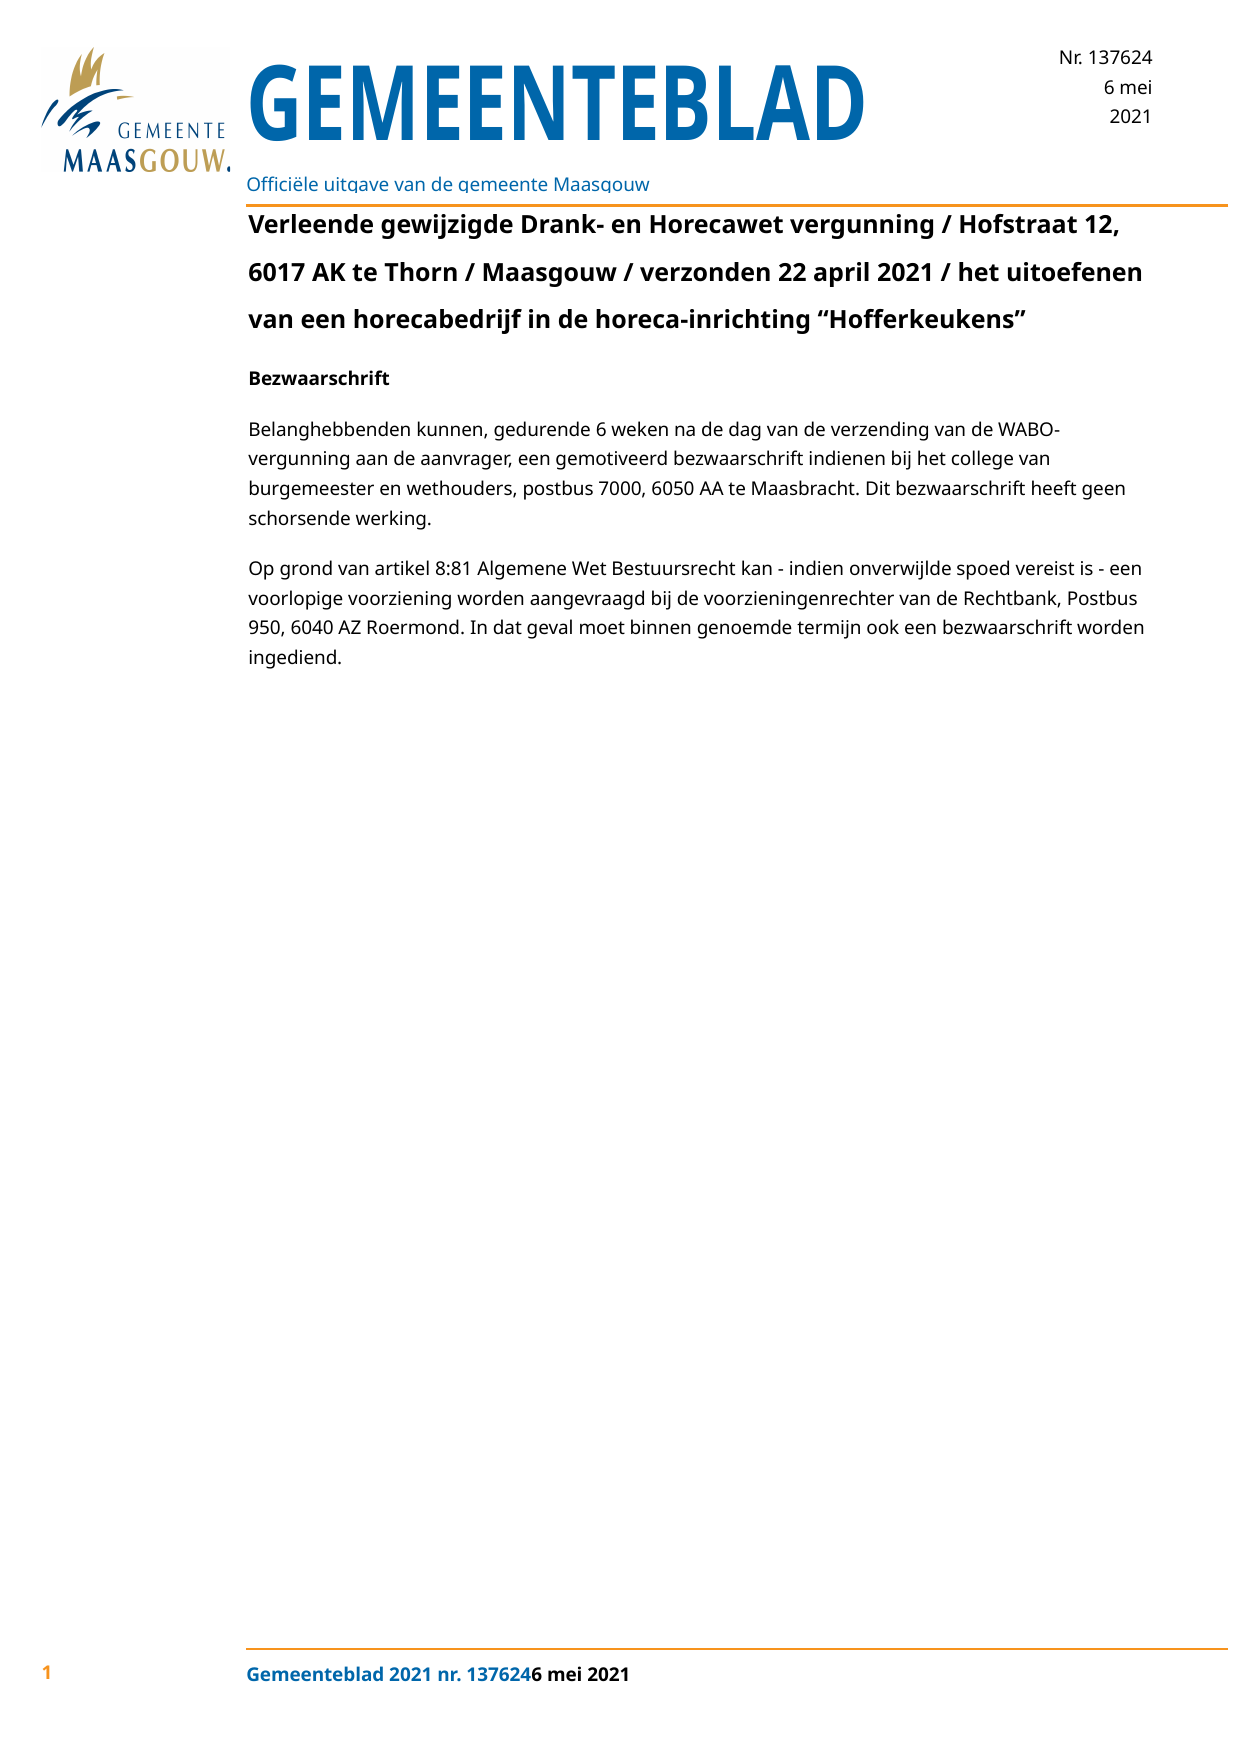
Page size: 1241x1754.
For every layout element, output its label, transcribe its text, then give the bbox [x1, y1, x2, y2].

text Op grond van artikel 8:81 Algemene Wet Bestuursrecht kan - indien onverwijlde spoed vereist is - een voorlopige voorziening worden aangevraagd bij de voorzieningenrechter van de Rechtbank, Postbus 950, 6040 AZ Roermond. In dat geval moet binnen genoemde termijn ook een bezwaarschrift worden ingediend. [248, 555, 1152, 669]
text Verleende gewijzigde Drank- en Horecawet vergunning / Hofstraat 12, 6017 AK te Thorn / Maasgouw / verzonden 22 april 2021 / het uitoefenen van een horecabedrijf in de horeca-inrichting “Hofferkeukens” [248, 207, 1152, 336]
text Bezwaarschrift [248, 366, 1152, 391]
text Belanghebbenden kunnen, gedurende 6 weken na de dag van de verzending van de WABO-vergunning aan de aanvrager, een gemotiveerd bezwaarschrift indienen bij het college van burgemeester en wethouders, postbus 7000, 6050 AA te Maasbracht. Dit bezwaarschrift heeft geen schorsende werking. [248, 416, 1152, 530]
picture [41, 47, 231, 172]
